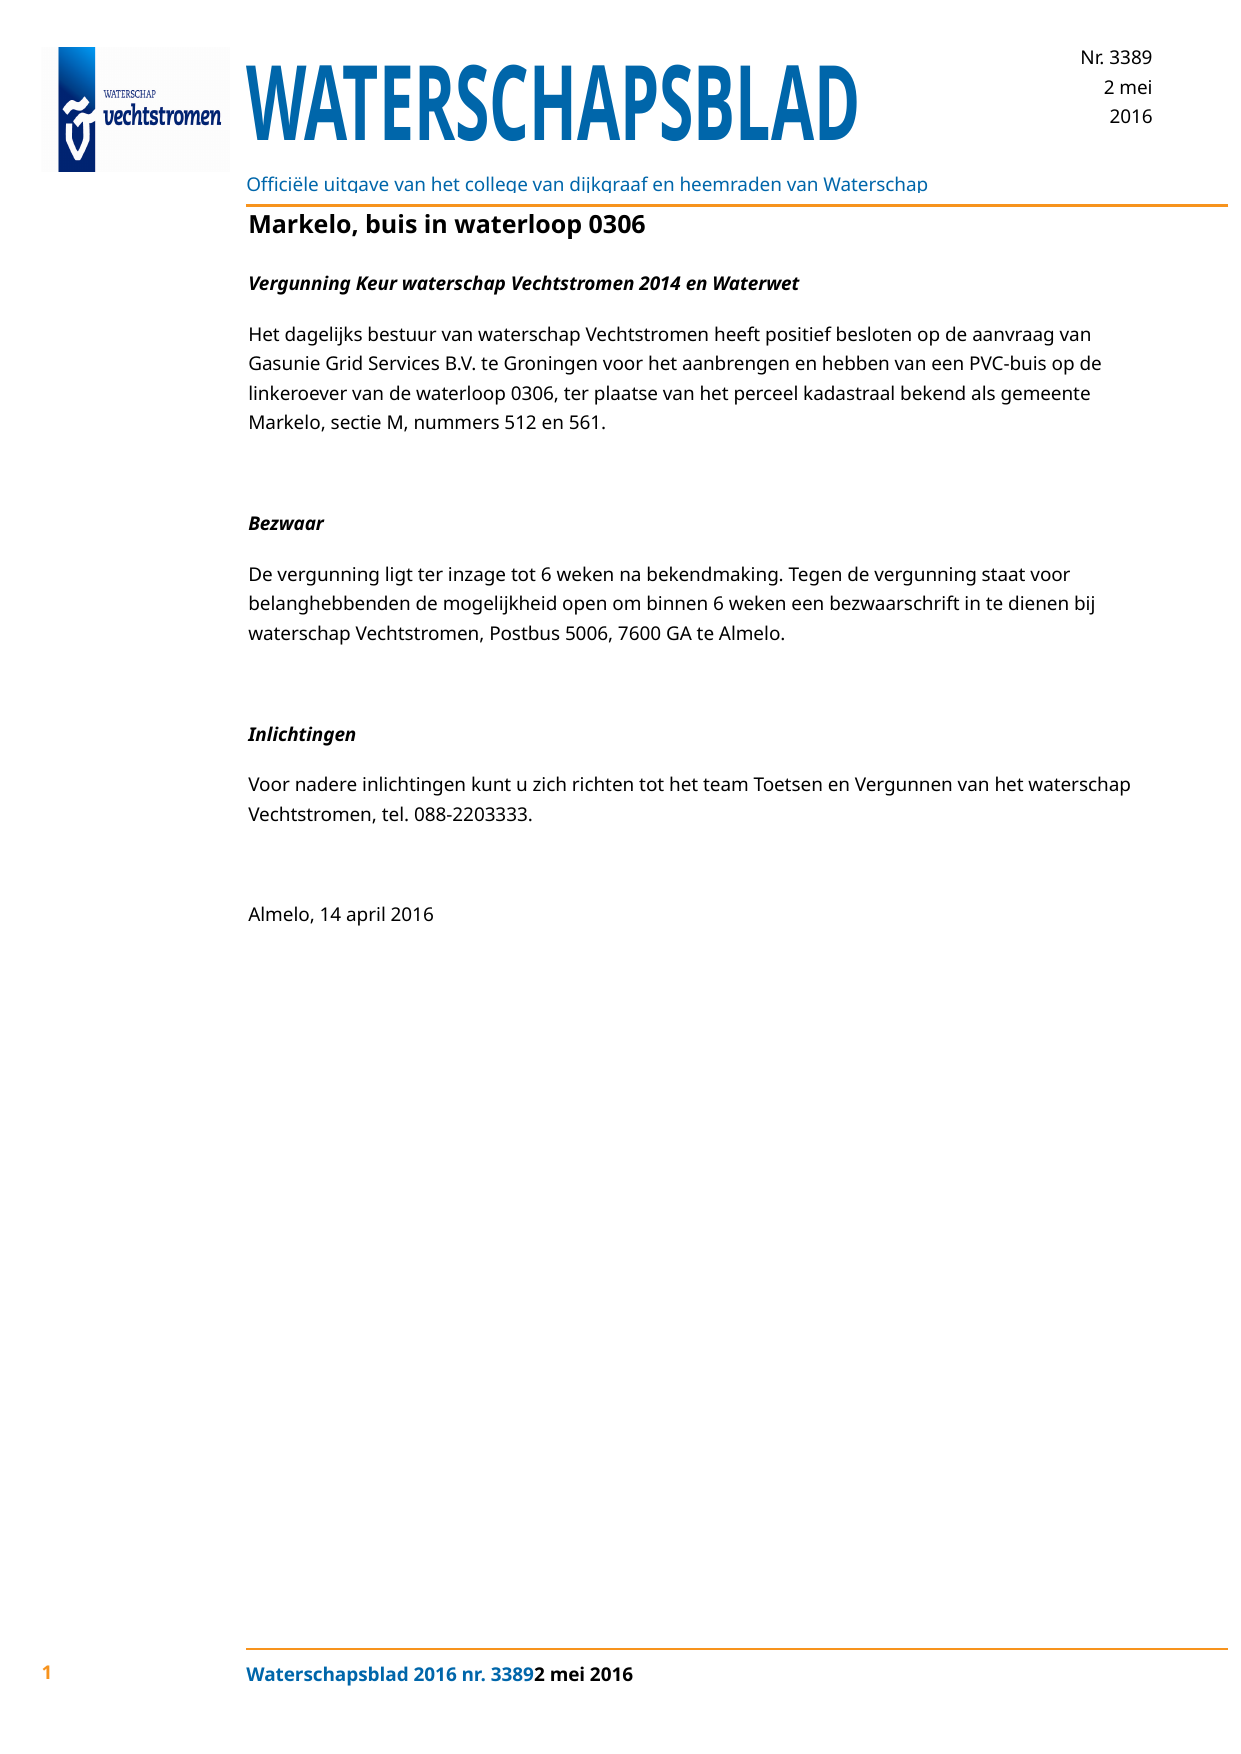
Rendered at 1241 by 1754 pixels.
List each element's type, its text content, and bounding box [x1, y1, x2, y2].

text Inlichtingen [248, 721, 1152, 746]
text Bezwaar [248, 510, 1152, 536]
picture [41, 47, 231, 172]
text Markelo, buis in waterloop 0306 [248, 207, 1152, 241]
text Almelo, 14 april 2016 [248, 902, 1152, 927]
text De vergunning ligt ter inzage tot 6 weken na bekendmaking. Tegen de vergunning staat voor belanghebbenden de mogelijkheid open om binnen 6 weken een bezwaarschrift in te dienen bij waterschap Vechtstromen, Postbus 5006, 7600 GA te Almelo. [248, 561, 1152, 646]
text Het dagelijks bestuur van waterschap Vechtstromen heeft positief besloten op de aanvraag van Gasunie Grid Services B.V. te Groningen voor het aanbrengen en hebben van een PVC-buis op de linkeroever van de waterloop 0306, ter plaatse van het perceel kadastraal bekend als gemeente Markelo, sectie M, nummers 512 en 561. [248, 321, 1152, 435]
text Voor nadere inlichtingen kunt u zich richten tot het team Toetsen en Vergunnen van het waterschap Vechtstromen, tel. 088-2203333. [248, 771, 1152, 826]
text Vergunning Keur waterschap Vechtstromen 2014 en Waterwet [248, 270, 1152, 296]
